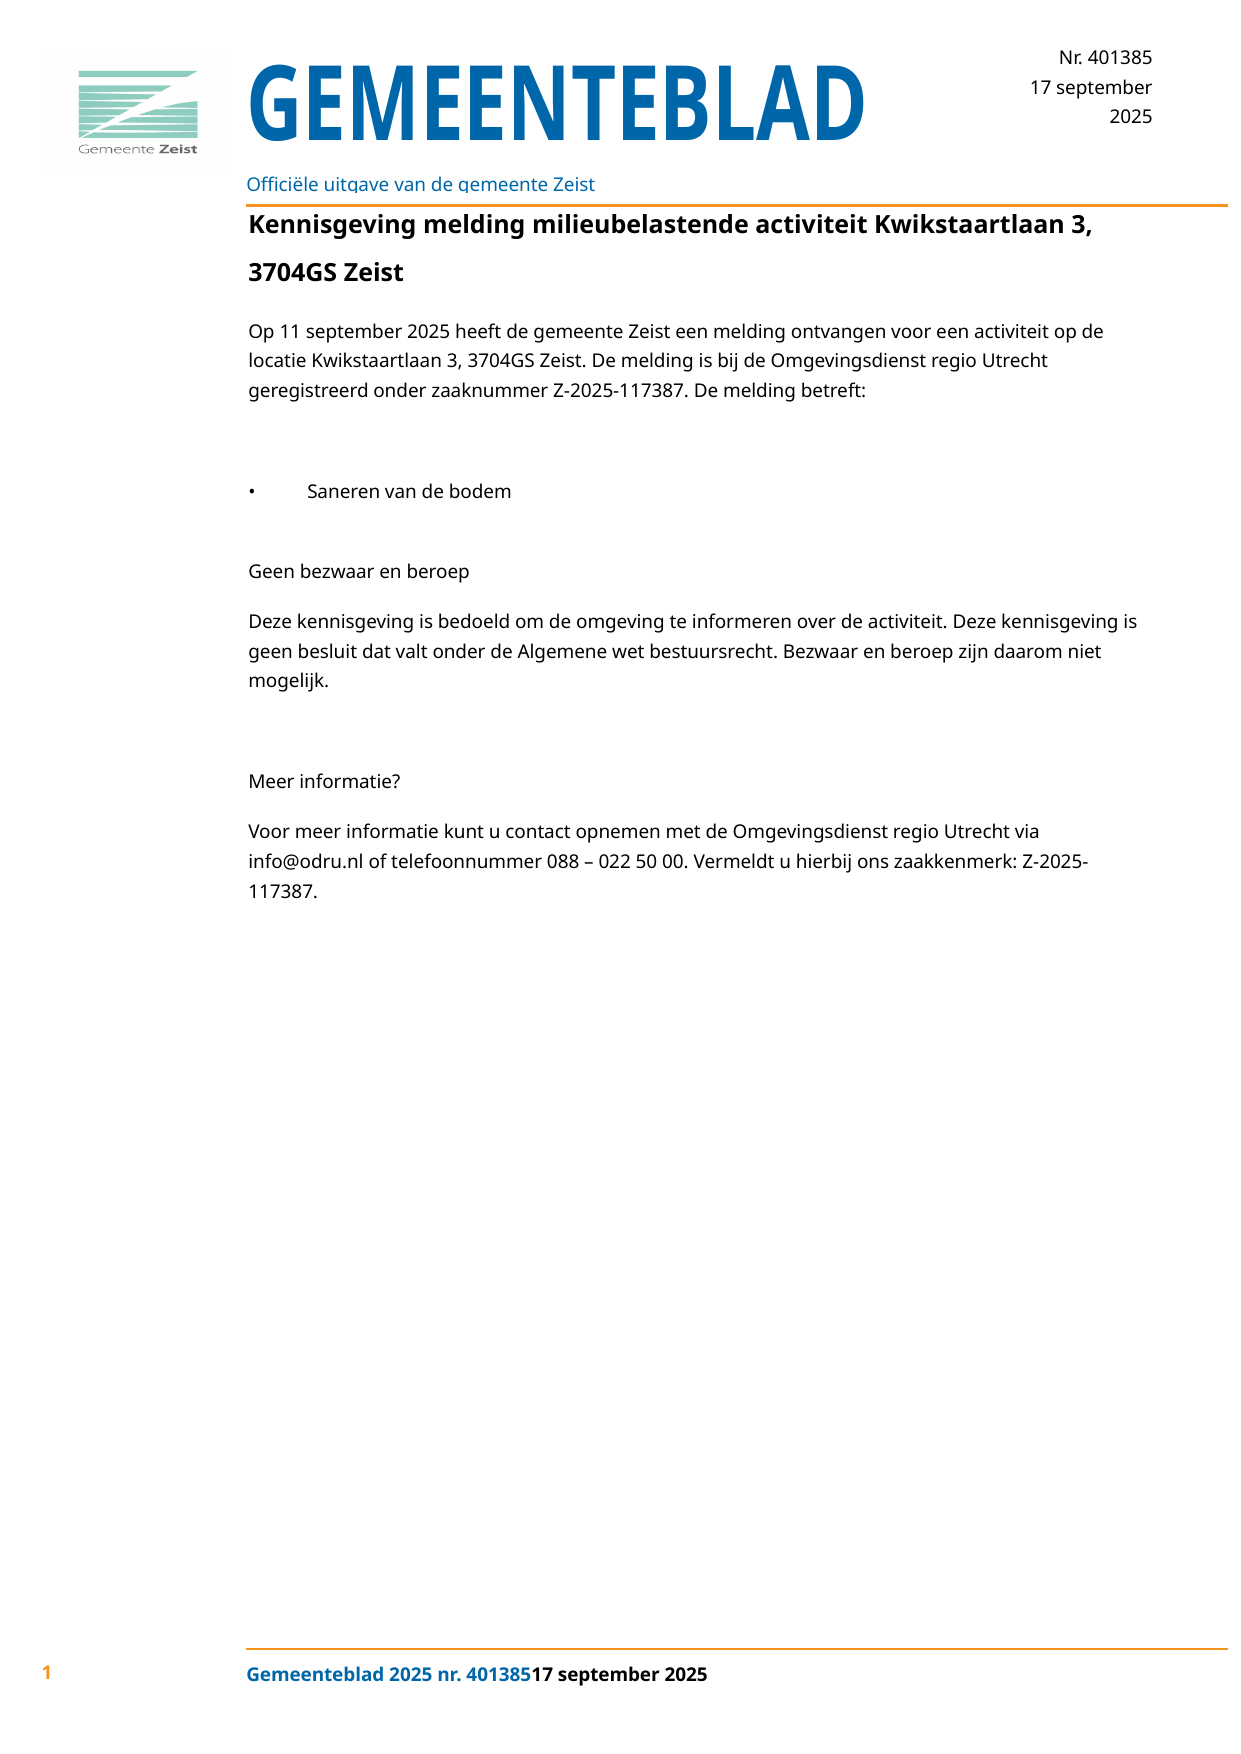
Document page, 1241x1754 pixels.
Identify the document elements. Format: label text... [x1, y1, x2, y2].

text Voor meer informatie kunt u contact opnemen met de Omgevingsdienst regio Utrecht via info@odru.nl of telefoonnummer 088 – 022 50 00. Vermeldt u hierbij ons zaakkenmerk: Z-2025-117387. [248, 819, 1152, 904]
picture [41, 47, 231, 172]
text Op 11 september 2025 heeft de gemeente Zeist een melding ontvangen voor een activiteit op de locatie Kwikstaartlaan 3, 3704GS Zeist. De melding is bij de Omgevingsdienst regio Utrecht geregistreerd onder zaaknummer Z-2025-117387. De melding betreft: [248, 318, 1152, 403]
text Geen bezwaar en beroep [248, 558, 1152, 584]
text Deze kennisgeving is bedoeld om de omgeving te informeren over de activiteit. Deze kennisgeving is geen besluit dat valt onder de Algemene wet bestuursrecht. Bezwaar en beroep zijn daarom niet mogelijk. [248, 608, 1152, 693]
text Kennisgeving melding milieubelastende activiteit Kwikstaartlaan 3, 3704GS Zeist [248, 207, 1152, 288]
text Meer informatie? [248, 768, 1152, 794]
list Saneren van de bodem [248, 478, 1152, 504]
